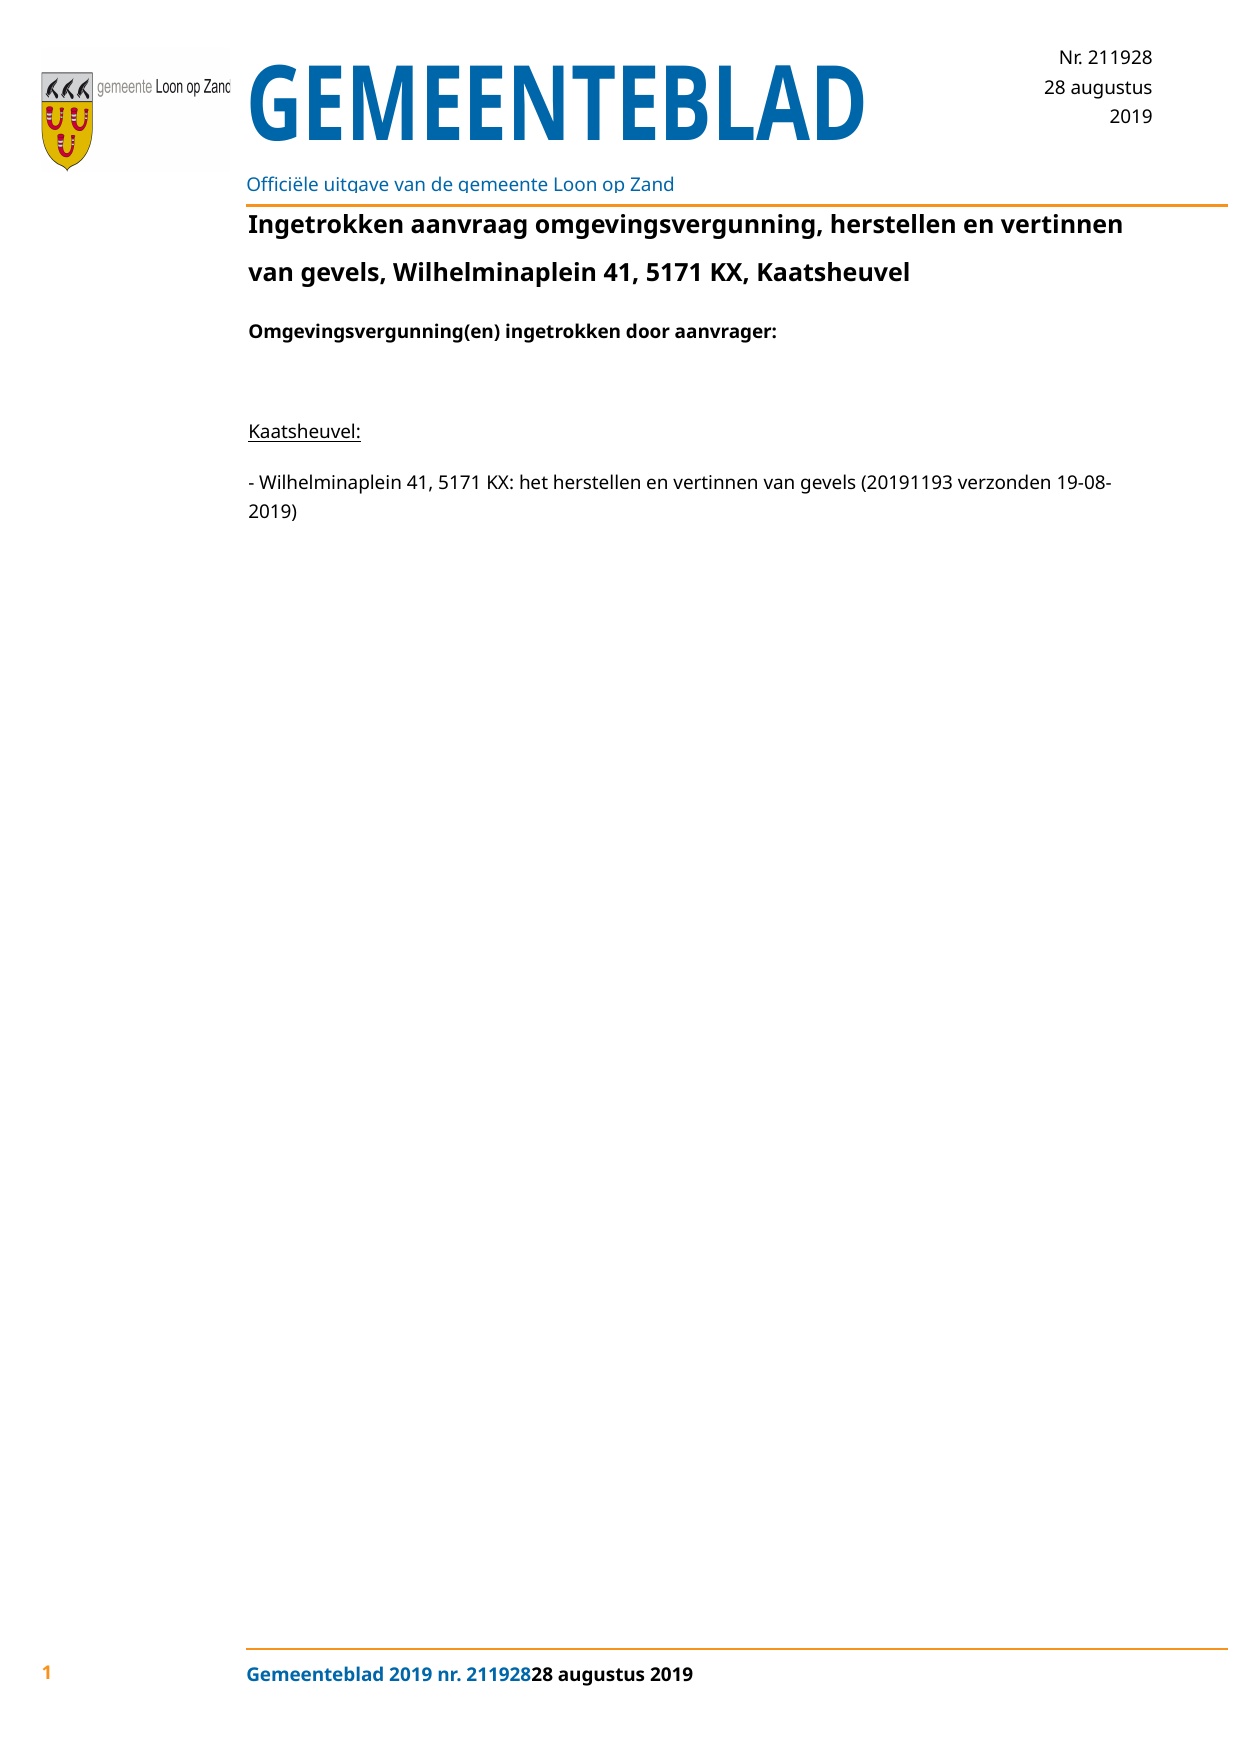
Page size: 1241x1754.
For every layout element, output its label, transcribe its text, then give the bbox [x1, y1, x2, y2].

text Ingetrokken aanvraag omgevingsvergunning, herstellen en vertinnen van gevels, Wilhelminaplein 41, 5171 KX, Kaatsheuvel [248, 207, 1152, 288]
text Omgevingsvergunning(en) ingetrokken door aanvrager: [248, 318, 1152, 344]
text Kaatsheuvel: [248, 419, 1152, 444]
text - Wilhelminaplein 41, 5171 KX: het herstellen en vertinnen van gevels (20191193 verzonden 19-08-2019) [248, 469, 1152, 524]
picture [41, 47, 231, 172]
